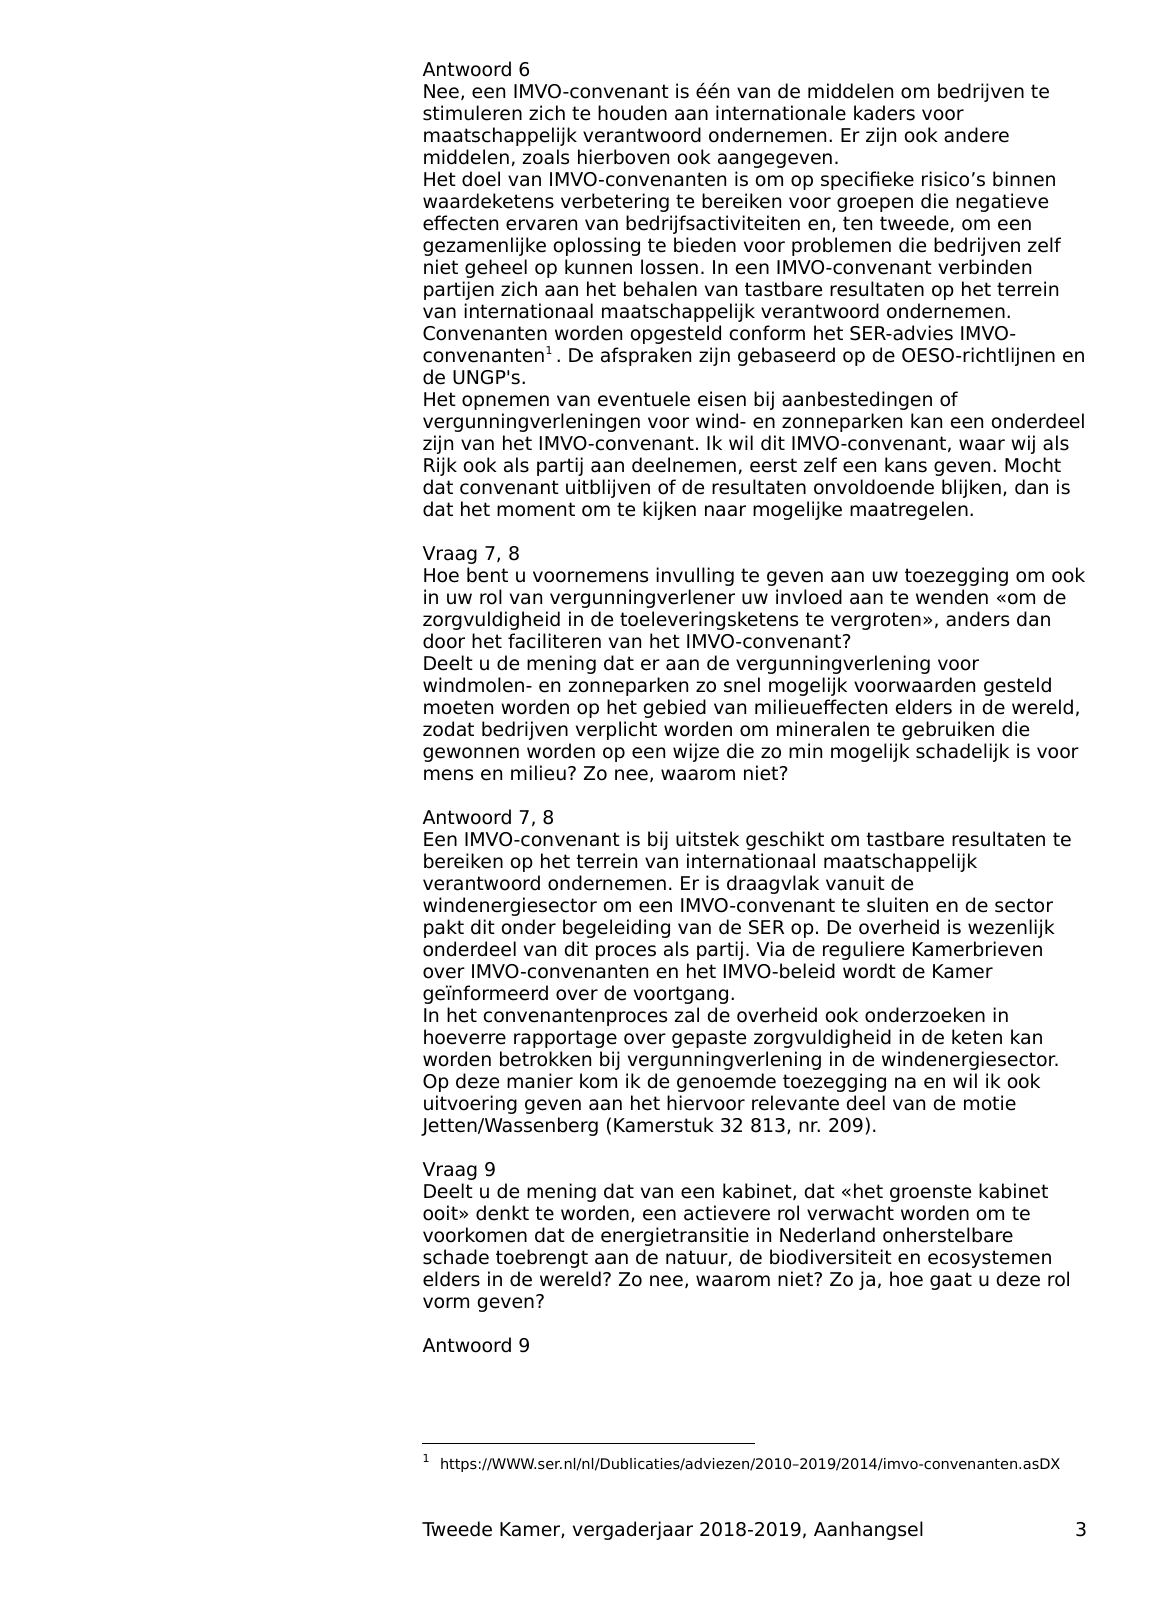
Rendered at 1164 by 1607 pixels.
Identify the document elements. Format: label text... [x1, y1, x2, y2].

text Een IMVO-convenant is bij uitstek geschikt om tastbare resultaten te bereiken op het terrein van internationaal maatschappelijk verantwoord ondernemen. Er is draagvlak vanuit de windenergiesector om een IMVO-convenant te sluiten en de sector pakt dit onder begeleiding van de SER op. De overheid is wezenlijk onderdeel van dit proces als partij. Via de reguliere Kamerbrieven over IMVO-convenanten en het IMVO-beleid wordt de Kamer geïnformeerd over de voortgang. [422, 829, 1087, 1004]
text Het doel van IMVO-convenanten is om op specifieke risico’s binnen waardeketens verbetering te bereiken voor groepen die negatieve effecten ervaren van bedrijfsactiviteiten en, ten tweede, om een gezamenlijke oplossing te bieden voor problemen die bedrijven zelf niet geheel op kunnen lossen. In een IMVO-convenant verbinden partijen zich aan het behalen van tastbare resultaten op het terrein van internationaal maatschappelijk verantwoord ondernemen. Convenanten worden opgesteld conform het SER-advies IMVO-convenanten. De afspraken zijn gebaseerd op de OESO-richtlijnen en de UNGP's. [422, 169, 1087, 389]
text Antwoord 6 [422, 59, 1087, 81]
text Vraag 9 [422, 1159, 1087, 1181]
text Antwoord 9 [422, 1335, 1087, 1357]
text Deelt u de mening dat van een kabinet, dat «het groenste kabinet ooit» denkt te worden, een actievere rol verwacht worden om te voorkomen dat de energietransitie in Nederland onherstelbare schade toebrengt aan de natuur, de biodiversiteit en ecosystemen elders in de wereld? Zo nee, waarom niet? Zo ja, hoe gaat u deze rol vorm geven? [422, 1181, 1087, 1312]
text https://WWW.ser.nl/nl/Dublicaties/adviezen/2010–2019/2014/imvo-convenanten.asDX [422, 1452, 1087, 1474]
text Hoe bent u voornemens invulling te geven aan uw toezegging om ook in uw rol van vergunningverlener uw invloed aan te wenden «om de zorgvuldigheid in de toeleveringsketens te vergroten», anders dan door het faciliteren van het IMVO-convenant? [422, 565, 1087, 653]
text In het convenantenproces zal de overheid ook onderzoeken in hoeverre rapportage over gepaste zorgvuldigheid in de keten kan worden betrokken bij vergunningverlening in de windenergiesector. Op deze manier kom ik de genoemde toezegging na en wil ik ook uitvoering geven aan het hiervoor relevante deel van de motie Jetten/Wassenberg (Kamerstuk 32 813, nr. 209). [422, 1004, 1087, 1136]
text Nee, een IMVO-convenant is één van de middelen om bedrijven te stimuleren zich te houden aan internationale kaders voor maatschappelijk verantwoord ondernemen. Er zijn ook andere middelen, zoals hierboven ook aangegeven. [422, 81, 1087, 169]
text Vraag 7, 8 [422, 543, 1087, 565]
text Deelt u de mening dat er aan de vergunningverlening voor windmolen- en zonneparken zo snel mogelijk voorwaarden gesteld moeten worden op het gebied van milieueffecten elders in de wereld, zodat bedrijven verplicht worden om mineralen te gebruiken die gewonnen worden op een wijze die zo min mogelijk schadelijk is voor mens en milieu? Zo nee, waarom niet? [422, 653, 1087, 784]
text Antwoord 7, 8 [422, 807, 1087, 829]
text Het opnemen van eventuele eisen bij aanbestedingen of vergunningverleningen voor wind- en zonneparken kan een onderdeel zijn van het IMVO-convenant. Ik wil dit IMVO-convenant, waar wij als Rijk ook als partij aan deelnemen, eerst zelf een kans geven. Mocht dat convenant uitblijven of de resultaten onvoldoende blijken, dan is dat het moment om te kijken naar mogelijke maatregelen. [422, 389, 1087, 521]
